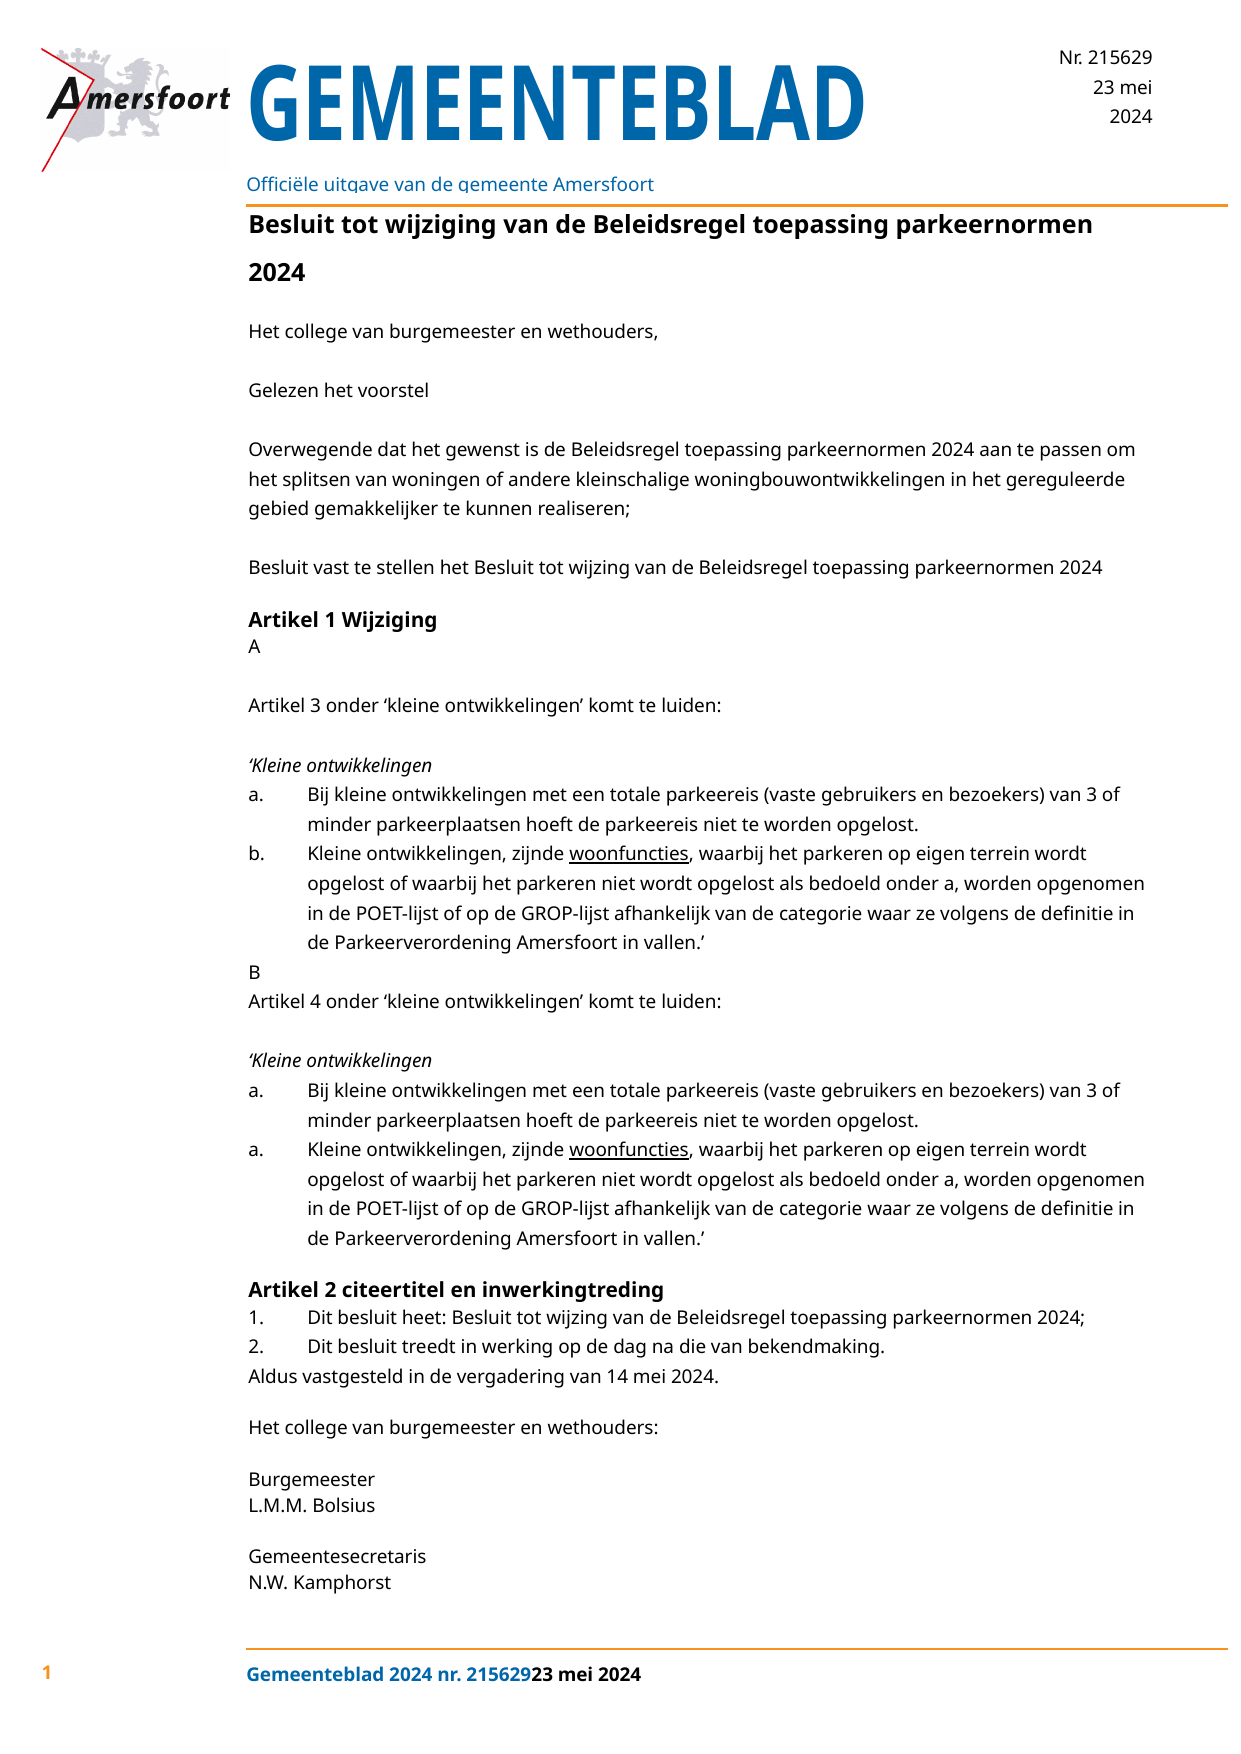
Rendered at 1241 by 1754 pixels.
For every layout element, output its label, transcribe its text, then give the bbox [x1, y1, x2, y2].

list Bij kleine ontwikkelingen met een totale parkeereis (vaste gebruikers en bezoekers) van 3 of minder parkeerplaatsen hoeft de parkeereis niet te worden opgelost. [248, 781, 1152, 837]
text ‘Kleine ontwikkelingen [248, 752, 1152, 777]
text L.M.M. Bolsius [248, 1492, 1152, 1517]
text Het college van burgemeester en wethouders, [248, 318, 1152, 344]
text Het college van burgemeester en wethouders: [248, 1414, 1152, 1440]
text Aldus vastgesteld in de vergadering van 14 mei 2024. [248, 1363, 1152, 1389]
list Kleine ontwikkelingen, zijnde woonfuncties, waarbij het parkeren op eigen terrein wordt opgelost of waarbij het parkeren niet wordt opgelost als bedoeld onder a, worden opgenomen in de POET-lijst of op de GROP-lijst afhankelijk van de categorie waar ze volgens de definitie in de Parkeerverordening Amersfoort in vallen.’ [248, 841, 1152, 955]
list Dit besluit treedt in werking op de dag na die van bekendmaking. [248, 1333, 1152, 1359]
text ‘Kleine ontwikkelingen [248, 1048, 1152, 1073]
text Gemeentesecretaris [248, 1543, 1152, 1569]
text Artikel 3 onder ‘kleine ontwikkelingen’ komt te luiden: [248, 693, 1152, 718]
text Artikel 4 onder ‘kleine ontwikkelingen’ komt te luiden: [248, 988, 1152, 1014]
text N.W. Kamphorst [248, 1569, 1152, 1595]
text B [248, 959, 1152, 984]
list Bij kleine ontwikkelingen met een totale parkeereis (vaste gebruikers en bezoekers) van 3 of minder parkeerplaatsen hoeft de parkeereis niet te worden opgelost. [248, 1077, 1152, 1132]
text Besluit vast te stellen het Besluit tot wijzing van de Beleidsregel toepassing parkeernormen 2024 [248, 554, 1152, 580]
text Besluit tot wijziging van de Beleidsregel toepassing parkeernormen 2024 [248, 207, 1152, 288]
text Burgemeester [248, 1466, 1152, 1492]
text Artikel 2 citeertitel en inwerkingtreding [248, 1276, 1152, 1304]
list Kleine ontwikkelingen, zijnde woonfuncties, waarbij het parkeren op eigen terrein wordt opgelost of waarbij het parkeren niet wordt opgelost als bedoeld onder a, worden opgenomen in de POET-lijst of op de GROP-lijst afhankelijk van de categorie waar ze volgens de definitie in de Parkeerverordening Amersfoort in vallen.’ [248, 1136, 1152, 1251]
picture [41, 47, 231, 172]
text Gelezen het voorstel [248, 377, 1152, 403]
text Overwegende dat het gewenst is de Beleidsregel toepassing parkeernormen 2024 aan te passen om het splitsen van woningen of andere kleinschalige woningbouwontwikkelingen in het gereguleerde gebied gemakkelijker te kunnen realiseren; [248, 436, 1152, 521]
list Dit besluit heet: Besluit tot wijzing van de Beleidsregel toepassing parkeernormen 2024; [248, 1304, 1152, 1330]
text Artikel 1 Wijziging [248, 605, 1152, 633]
text A [248, 633, 1152, 659]
